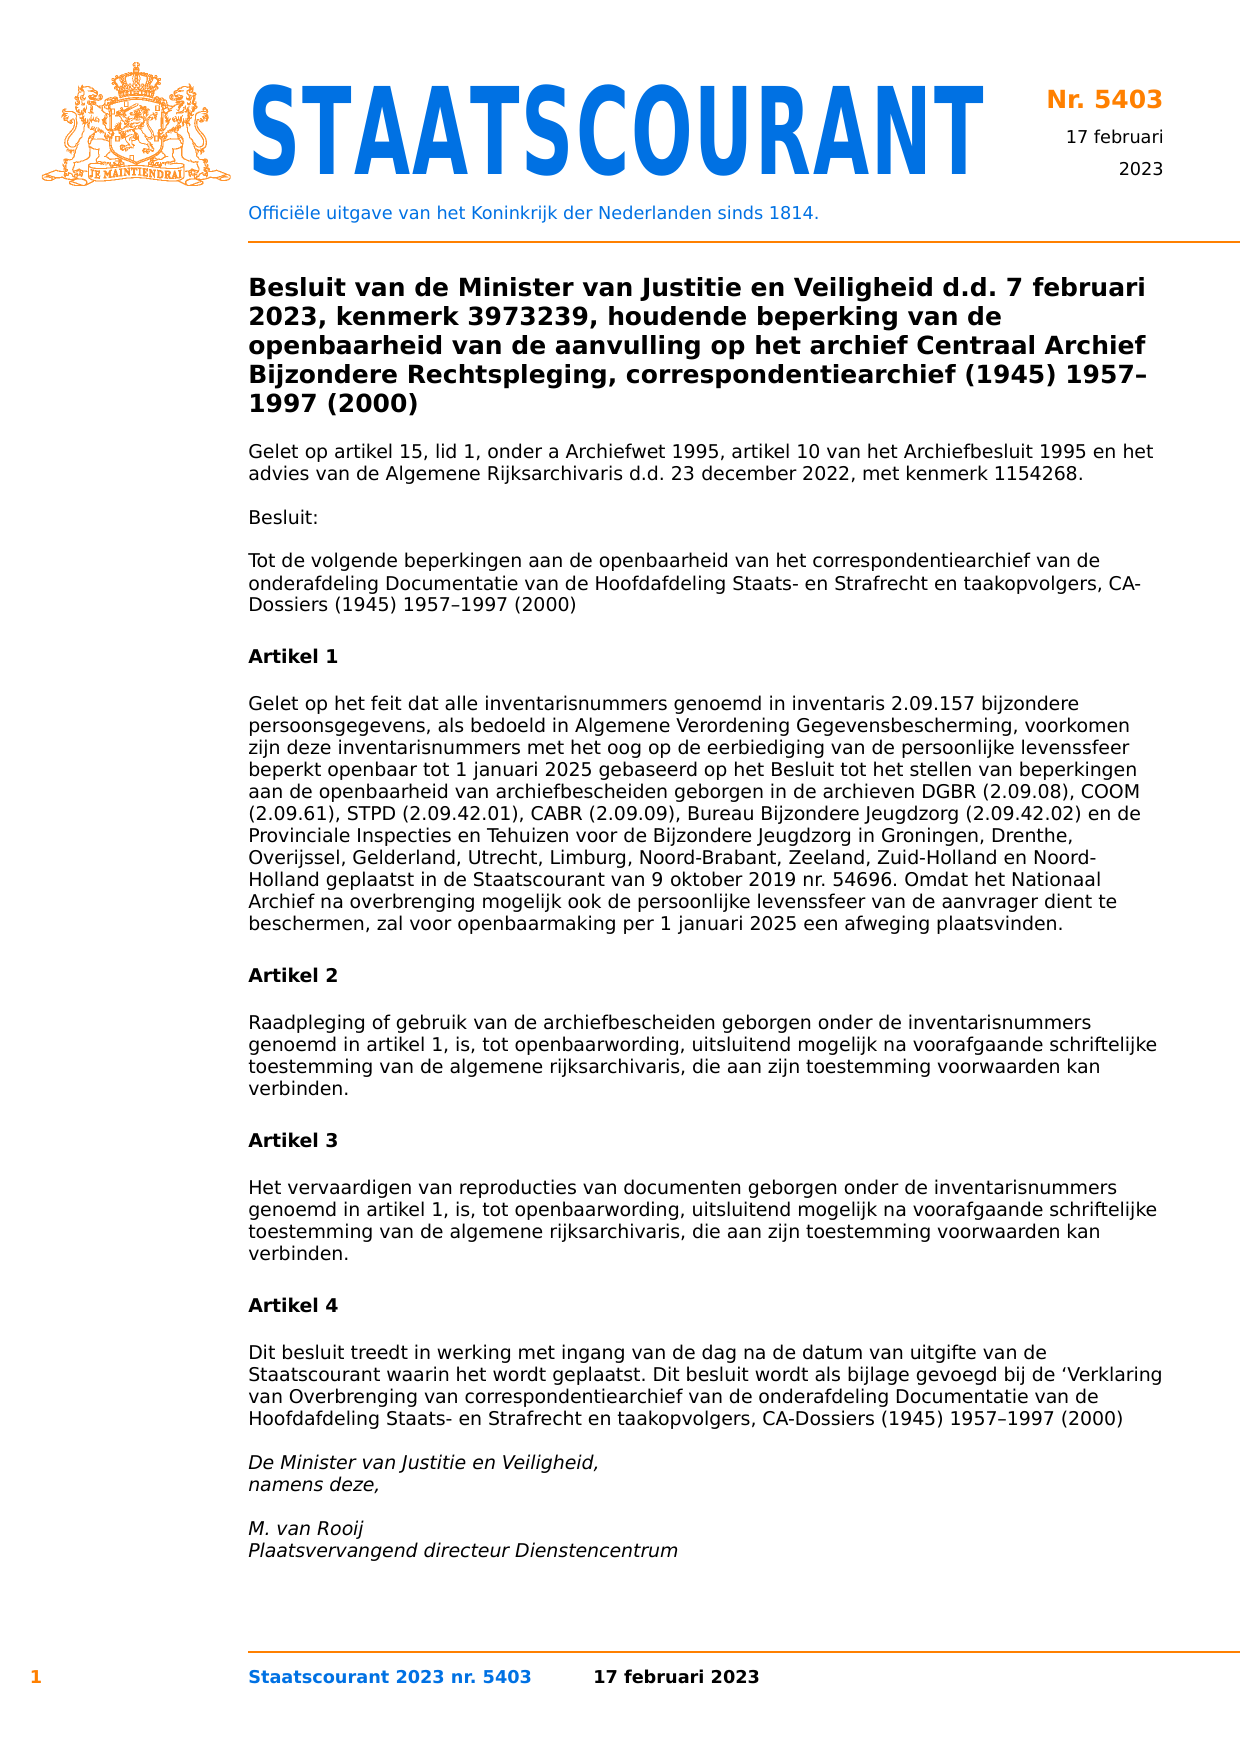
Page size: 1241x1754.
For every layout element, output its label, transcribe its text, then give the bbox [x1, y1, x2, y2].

text Het vervaardigen van reproducties van documenten geborgen onder de inventarisnummers genoemd in artikel 1, is, tot openbaarwording, uitsluitend mogelijk na voorafgaande schriftelijke toestemming van de algemene rijksarchivaris, die aan zijn toestemming voorwaarden kan verbinden. [248, 1177, 1163, 1265]
text Tot de volgende beperkingen aan de openbaarheid van het correspondentiearchief van de onderafdeling Documentatie van de Hoofdafdeling Staats- en Strafrecht en taakopvolgers, CA-Dossiers (1945) 1957–1997 (2000) [248, 550, 1163, 616]
table_header [25, 62, 248, 241]
picture [41, 62, 231, 186]
table_header STAATSCOURANT [248, 62, 998, 203]
text Raadpleging of gebruik van de archiefbescheiden geborgen onder de inventarisnummers genoemd in artikel 1, is, tot openbaarwording, uitsluitend mogelijk na voorafgaande schriftelijke toestemming van de algemene rijksarchivaris, die aan zijn toestemming voorwaarden kan verbinden. [248, 1012, 1163, 1100]
subtitle Artikel 3 [248, 1130, 1163, 1152]
text Gelet op artikel 15, lid 1, onder a Archiefwet 1995, artikel 10 van het Archiefbesluit 1995 en het advies van de Algemene Rijksarchivaris d.d. 23 december 2022, met kenmerk 1154268. [248, 441, 1163, 485]
text Besluit: [248, 507, 1163, 528]
table_cell Officiële uitgave van het Koninkrijk der Nederlanden sinds 1814. [248, 203, 1240, 241]
table_cell 17 februari [998, 121, 1240, 153]
table_cell 2023 [998, 153, 1240, 203]
text Gelet op het feit dat alle inventarisnummers genoemd in inventaris 2.09.157 bijzondere persoonsgegevens, als bedoeld in Algemene Verordening Gegevensbescherming, voorkomen zijn deze inventarisnummers met het oog op de eerbiediging van de persoonlijke levenssfeer beperkt openbaar tot 1 januari 2025 gebaseerd op het Besluit tot het stellen van beperkingen aan de openbaarheid van archiefbescheiden geborgen in de archieven DGBR (2.09.08), COOM (2.09.61), STPD (2.09.42.01), CABR (2.09.09), Bureau Bijzondere Jeugdzorg (2.09.42.02) en de Provinciale Inspecties en Tehuizen voor de Bijzondere Jeugdzorg in Groningen, Drenthe, Overijssel, Gelderland, Utrecht, Limburg, Noord-Brabant, Zeeland, Zuid-Holland en Noord-Holland geplaatst in de Staatscourant van 9 oktober 2019 nr. 54696. Omdat het Nationaal Archief na overbrenging mogelijk ook de persoonlijke levenssfeer van de aanvrager dient te beschermen, zal voor openbaarmaking per 1 januari 2025 een afweging plaatsvinden. [248, 693, 1163, 935]
subtitle Besluit van de Minister van Justitie en Veiligheid d.d. 7 februari 2023, kenmerk 3973239, houdende beperking van de openbaarheid van de aanvulling op het archief Centraal Archief Bijzondere Rechtspleging, correspondentiearchief (1945) 1957–1997 (2000) [248, 273, 1163, 419]
text Dit besluit treedt in werking met ingang van de dag na de datum van uitgifte van de Staatscourant waarin het wordt geplaatst. Dit besluit wordt als bijlage gevoegd bij de ‘Verklaring van Overbrenging van correspondentiearchief van de onderafdeling Documentatie van de Hoofdafdeling Staats- en Strafrecht en taakopvolgers, CA-Dossiers (1945) 1957–1997 (2000) [248, 1342, 1163, 1430]
subtitle Artikel 4 [248, 1295, 1163, 1317]
table_header Nr. 5403 [998, 62, 1240, 121]
subtitle Artikel 1 [248, 646, 1163, 668]
text De Minister van Justitie en Veiligheid, namens deze, M. van Rooij Plaatsvervangend directeur Dienstencentrum [248, 1452, 1163, 1562]
subtitle Artikel 2 [248, 965, 1163, 987]
